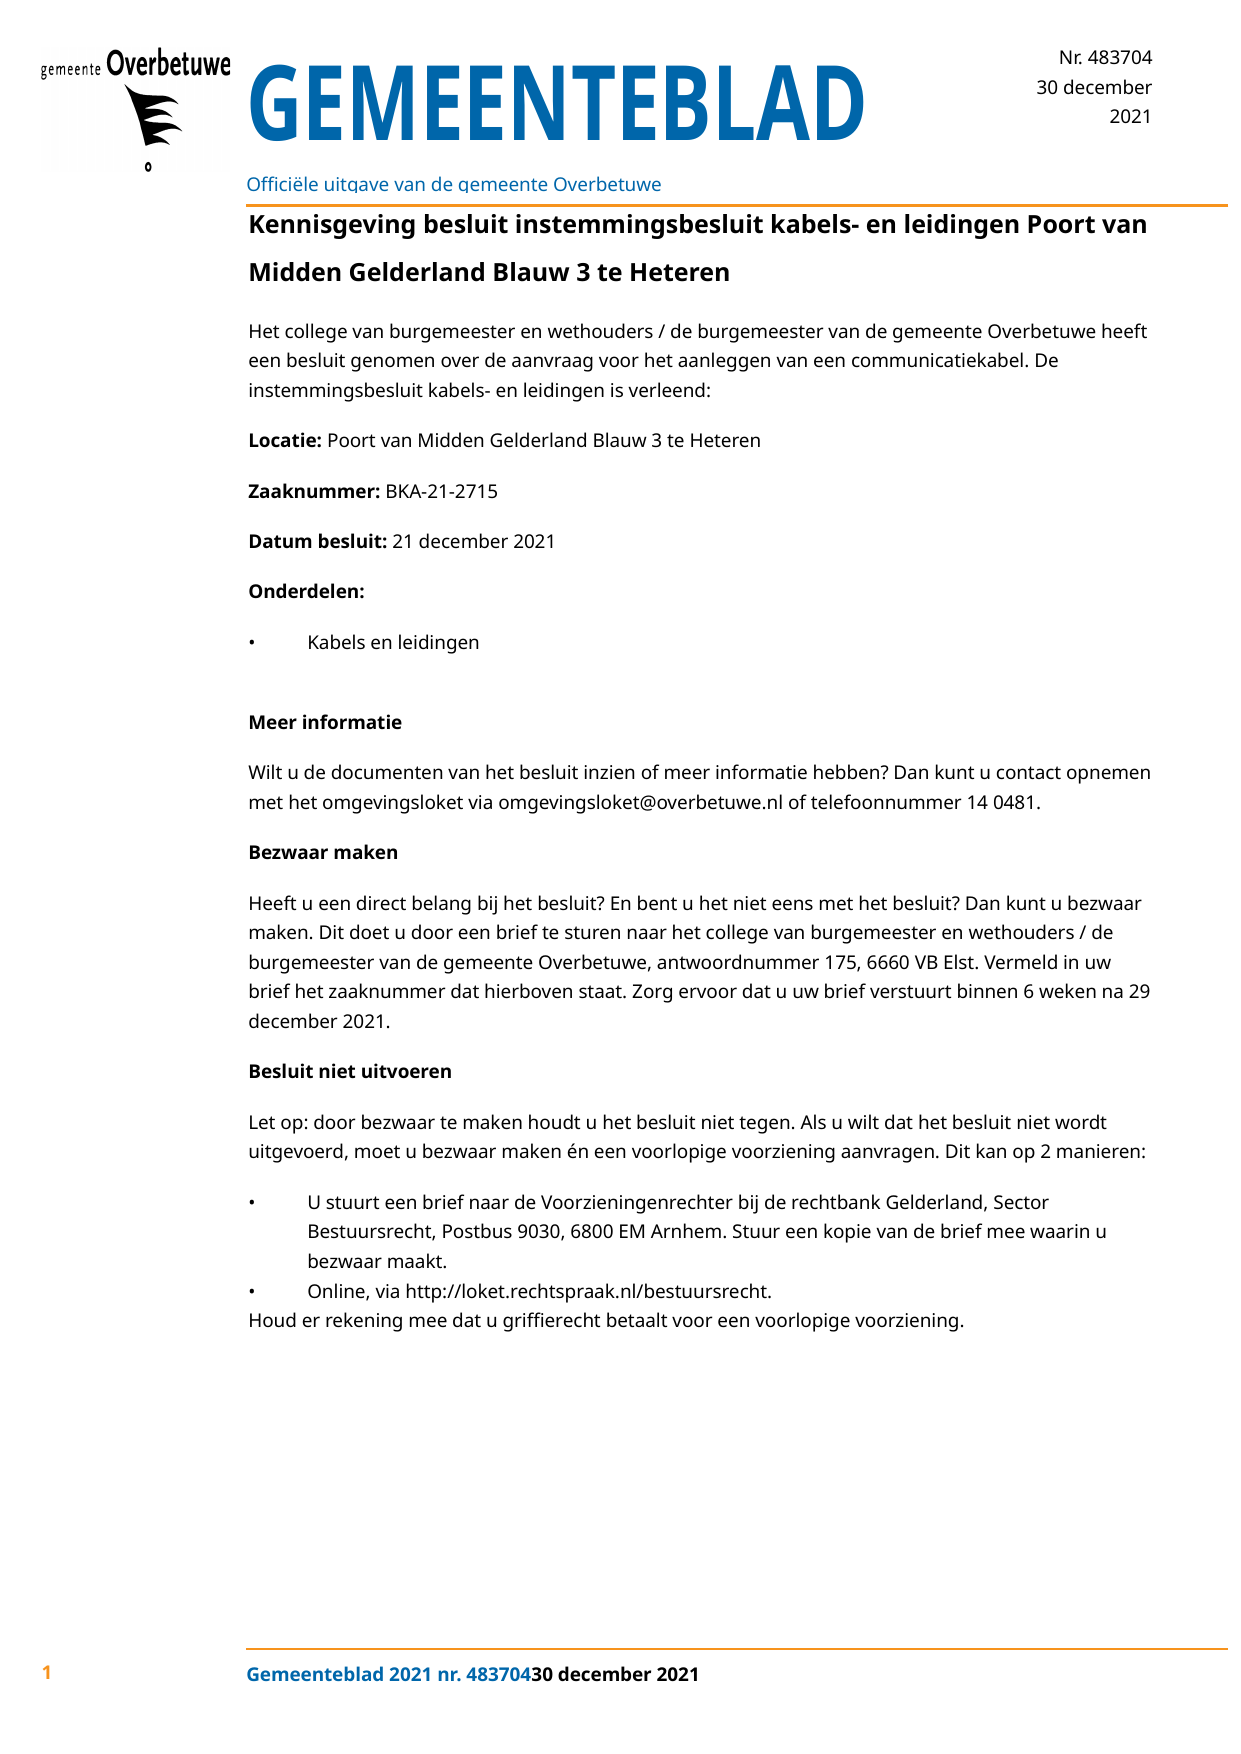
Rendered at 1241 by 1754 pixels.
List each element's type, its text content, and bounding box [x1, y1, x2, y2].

list Kabels en leidingen [248, 629, 1152, 655]
text Onderdelen: [248, 579, 1152, 604]
text Bezwaar maken [248, 839, 1152, 865]
text Het college van burgemeester en wethouders / de burgemeester van de gemeente Overbetuwe heeft een besluit genomen over de aanvraag voor het aanleggen van een communicatiekabel. De instemmingsbesluit kabels- en leidingen is verleend: [248, 318, 1152, 403]
text Kennisgeving besluit instemmingsbesluit kabels- en leidingen Poort van Midden Gelderland Blauw 3 te Heteren [248, 207, 1152, 288]
text Zaaknummer: BKA-21-2715 [248, 478, 1152, 504]
list Online, via http://loket.rechtspraak.nl/bestuursrecht. [248, 1278, 1152, 1304]
text Heeft u een direct belang bij het besluit? En bent u het niet eens met het besluit? Dan kunt u bezwaar maken. Dit doet u door een brief te sturen naar het college van burgemeester en wethouders / de burgemeester van de gemeente Overbetuwe, antwoordnummer 175, 6660 VB Elst. Vermeld in uw brief het zaaknummer dat hierboven staat. Zorg ervoor dat u uw brief verstuurt binnen 6 weken na 29 december 2021. [248, 890, 1152, 1034]
text Wilt u de documenten van het besluit inzien of meer informatie hebben? Dan kunt u contact opnemen met het omgevingsloket via omgevingsloket@overbetuwe.nl of telefoonnummer 14 0481. [248, 759, 1152, 815]
picture [41, 47, 231, 172]
text Let op: door bezwaar te maken houdt u het besluit niet tegen. Als u wilt dat het besluit niet wordt uitgevoerd, moet u bezwaar maken én een voorlopige voorziening aanvragen. Dit kan op 2 manieren: [248, 1109, 1152, 1164]
text Locatie: Poort van Midden Gelderland Blauw 3 te Heteren [248, 427, 1152, 453]
list U stuurt een brief naar de Voorzieningenrechter bij de rechtbank Gelderland, Sector Bestuursrecht, Postbus 9030, 6800 EM Arnhem. Stuur een kopie van de brief mee waarin u bezwaar maakt. [248, 1189, 1152, 1274]
text Meer informatie [248, 709, 1152, 735]
text Houd er rekening mee dat u griffierecht betaalt voor een voorlopige voorziening. [248, 1307, 1152, 1333]
text Datum besluit: 21 december 2021 [248, 528, 1152, 554]
text Besluit niet uitvoeren [248, 1059, 1152, 1084]
